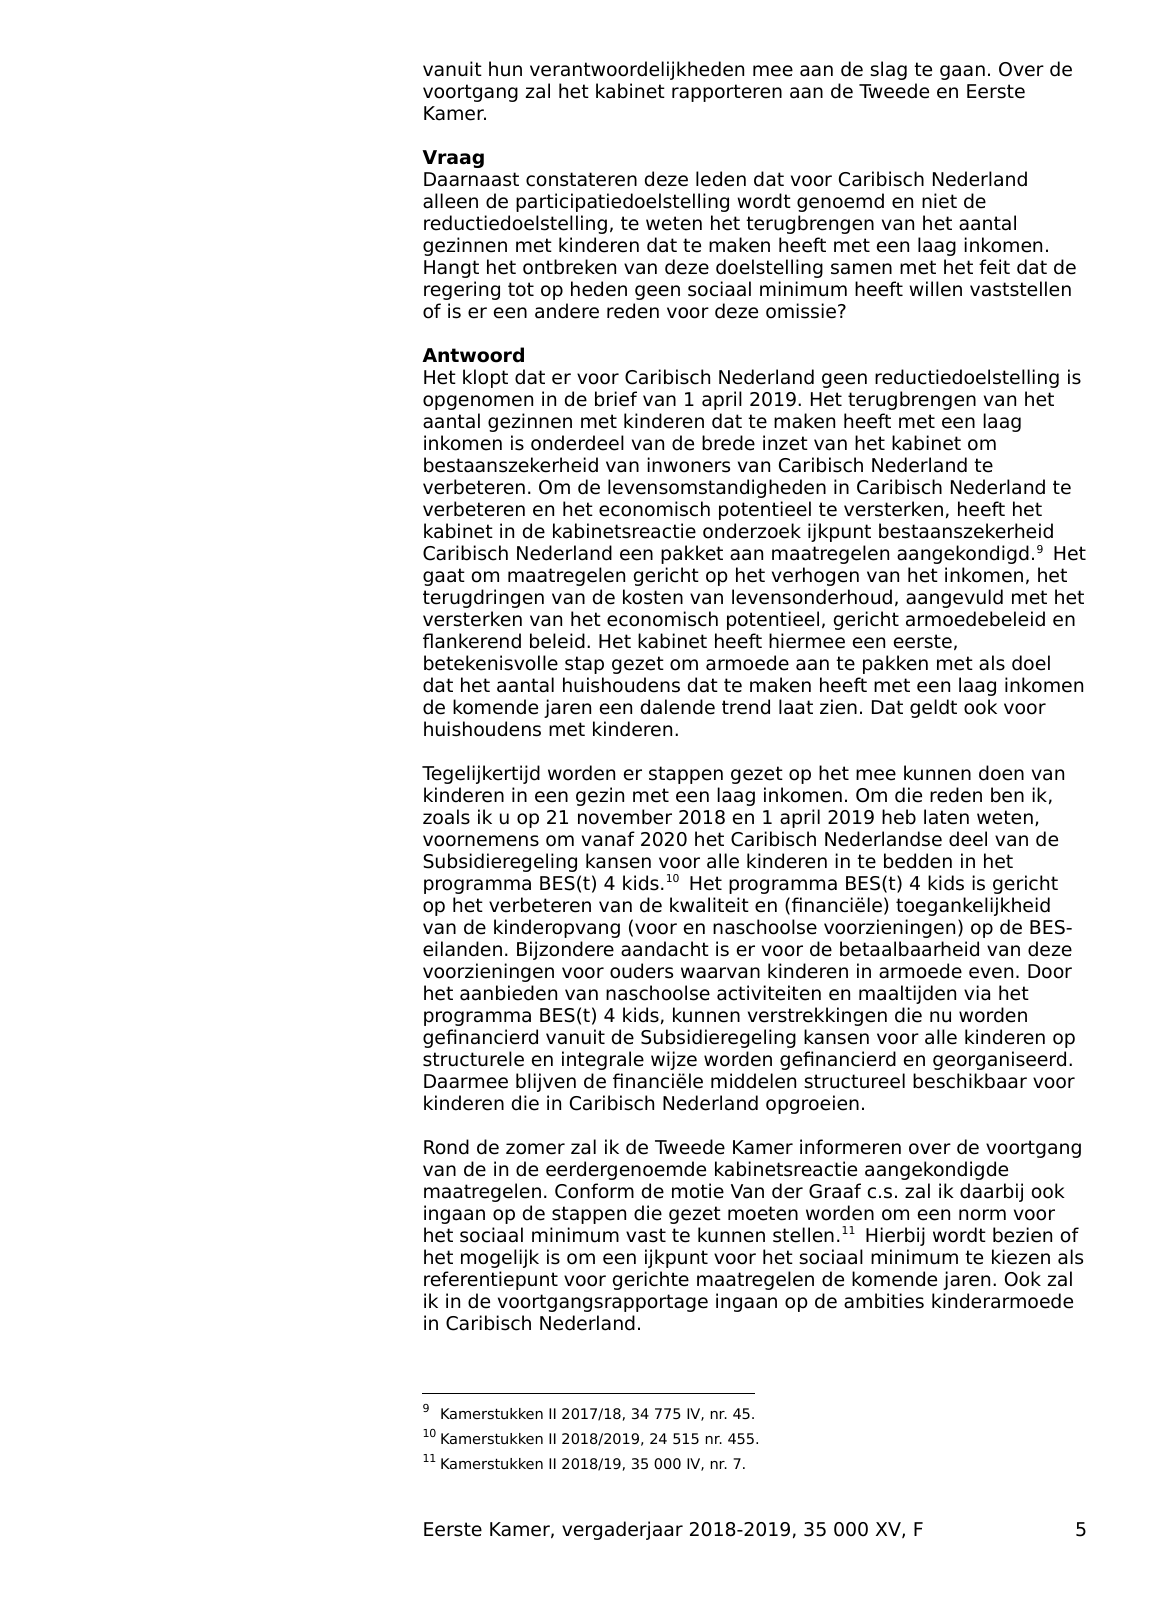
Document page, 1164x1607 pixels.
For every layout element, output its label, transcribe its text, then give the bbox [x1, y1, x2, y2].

text Daarnaast constateren deze leden dat voor Caribisch Nederland alleen de participatiedoelstelling wordt genoemd en niet de reductiedoelstelling, te weten het terugbrengen van het aantal gezinnen met kinderen dat te maken heeft met een laag inkomen. Hangt het ontbreken van deze doelstelling samen met het feit dat de regering tot op heden geen sociaal minimum heeft willen vaststellen of is er een andere reden voor deze omissie? [422, 169, 1087, 323]
text Kamerstukken II 2017/18, 34 775 IV, nr. 45. [422, 1402, 1087, 1424]
text Vraag [422, 147, 1087, 169]
text Tegelijkertijd worden er stappen gezet op het mee kunnen doen van kinderen in een gezin met een laag inkomen. Om die reden ben ik, zoals ik u op 21 november 2018 en 1 april 2019 heb laten weten, voornemens om vanaf 2020 het Caribisch Nederlandse deel van de Subsidieregeling kansen voor alle kinderen in te bedden in het programma BES(t) 4 kids. Het programma BES(t) 4 kids is gericht op het verbeteren van de kwaliteit en (financiële) toegankelijkheid van de kinderopvang (voor en naschoolse voorzieningen) op de BES-eilanden. Bijzondere aandacht is er voor de betaalbaarheid van deze voorzieningen voor ouders waarvan kinderen in armoede even. Door het aanbieden van naschoolse activiteiten en maaltijden via het programma BES(t) 4 kids, kunnen verstrekkingen die nu worden gefinancierd vanuit de Subsidieregeling kansen voor alle kinderen op structurele en integrale wijze worden gefinancierd en georganiseerd. Daarmee blijven de financiële middelen structureel beschikbaar voor kinderen die in Caribisch Nederland opgroeien. [422, 763, 1087, 1115]
text Rond de zomer zal ik de Tweede Kamer informeren over de voortgang van de in de eerdergenoemde kabinetsreactie aangekondigde maatregelen. Conform de motie Van der Graaf c.s. zal ik daarbij ook ingaan op de stappen die gezet moeten worden om een norm voor het sociaal minimum vast te kunnen stellen. Hierbij wordt bezien of het mogelijk is om een ijkpunt voor het sociaal minimum te kiezen als referentiepunt voor gerichte maatregelen de komende jaren. Ook zal ik in de voortgangsrapportage ingaan op de ambities kinderarmoede in Caribisch Nederland. [422, 1137, 1087, 1335]
text Het klopt dat er voor Caribisch Nederland geen reductiedoelstelling is opgenomen in de brief van 1 april 2019. Het terugbrengen van het aantal gezinnen met kinderen dat te maken heeft met een laag inkomen is onderdeel van de brede inzet van het kabinet om bestaanszekerheid van inwoners van Caribisch Nederland te verbeteren. Om de levensomstandigheden in Caribisch Nederland te verbeteren en het economisch potentieel te versterken, heeft het kabinet in de kabinetsreactie onderzoek ijkpunt bestaanszekerheid Caribisch Nederland een pakket aan maatregelen aangekondigd. Het gaat om maatregelen gericht op het verhogen van het inkomen, het terugdringen van de kosten van levensonderhoud, aangevuld met het versterken van het economisch potentieel, gericht armoedebeleid en flankerend beleid. Het kabinet heeft hiermee een eerste, betekenisvolle stap gezet om armoede aan te pakken met als doel dat het aantal huishoudens dat te maken heeft met een laag inkomen de komende jaren een dalende trend laat zien. Dat geldt ook voor huishoudens met kinderen. [422, 367, 1087, 741]
text Antwoord [422, 345, 1087, 367]
text Kamerstukken II 2018/19, 35 000 IV, nr. 7. [422, 1452, 1087, 1474]
text vanuit hun verantwoordelijkheden mee aan de slag te gaan. Over de voortgang zal het kabinet rapporteren aan de Tweede en Eerste Kamer. [422, 59, 1087, 125]
text Kamerstukken II 2018/2019, 24 515 nr. 455. [422, 1427, 1087, 1449]
